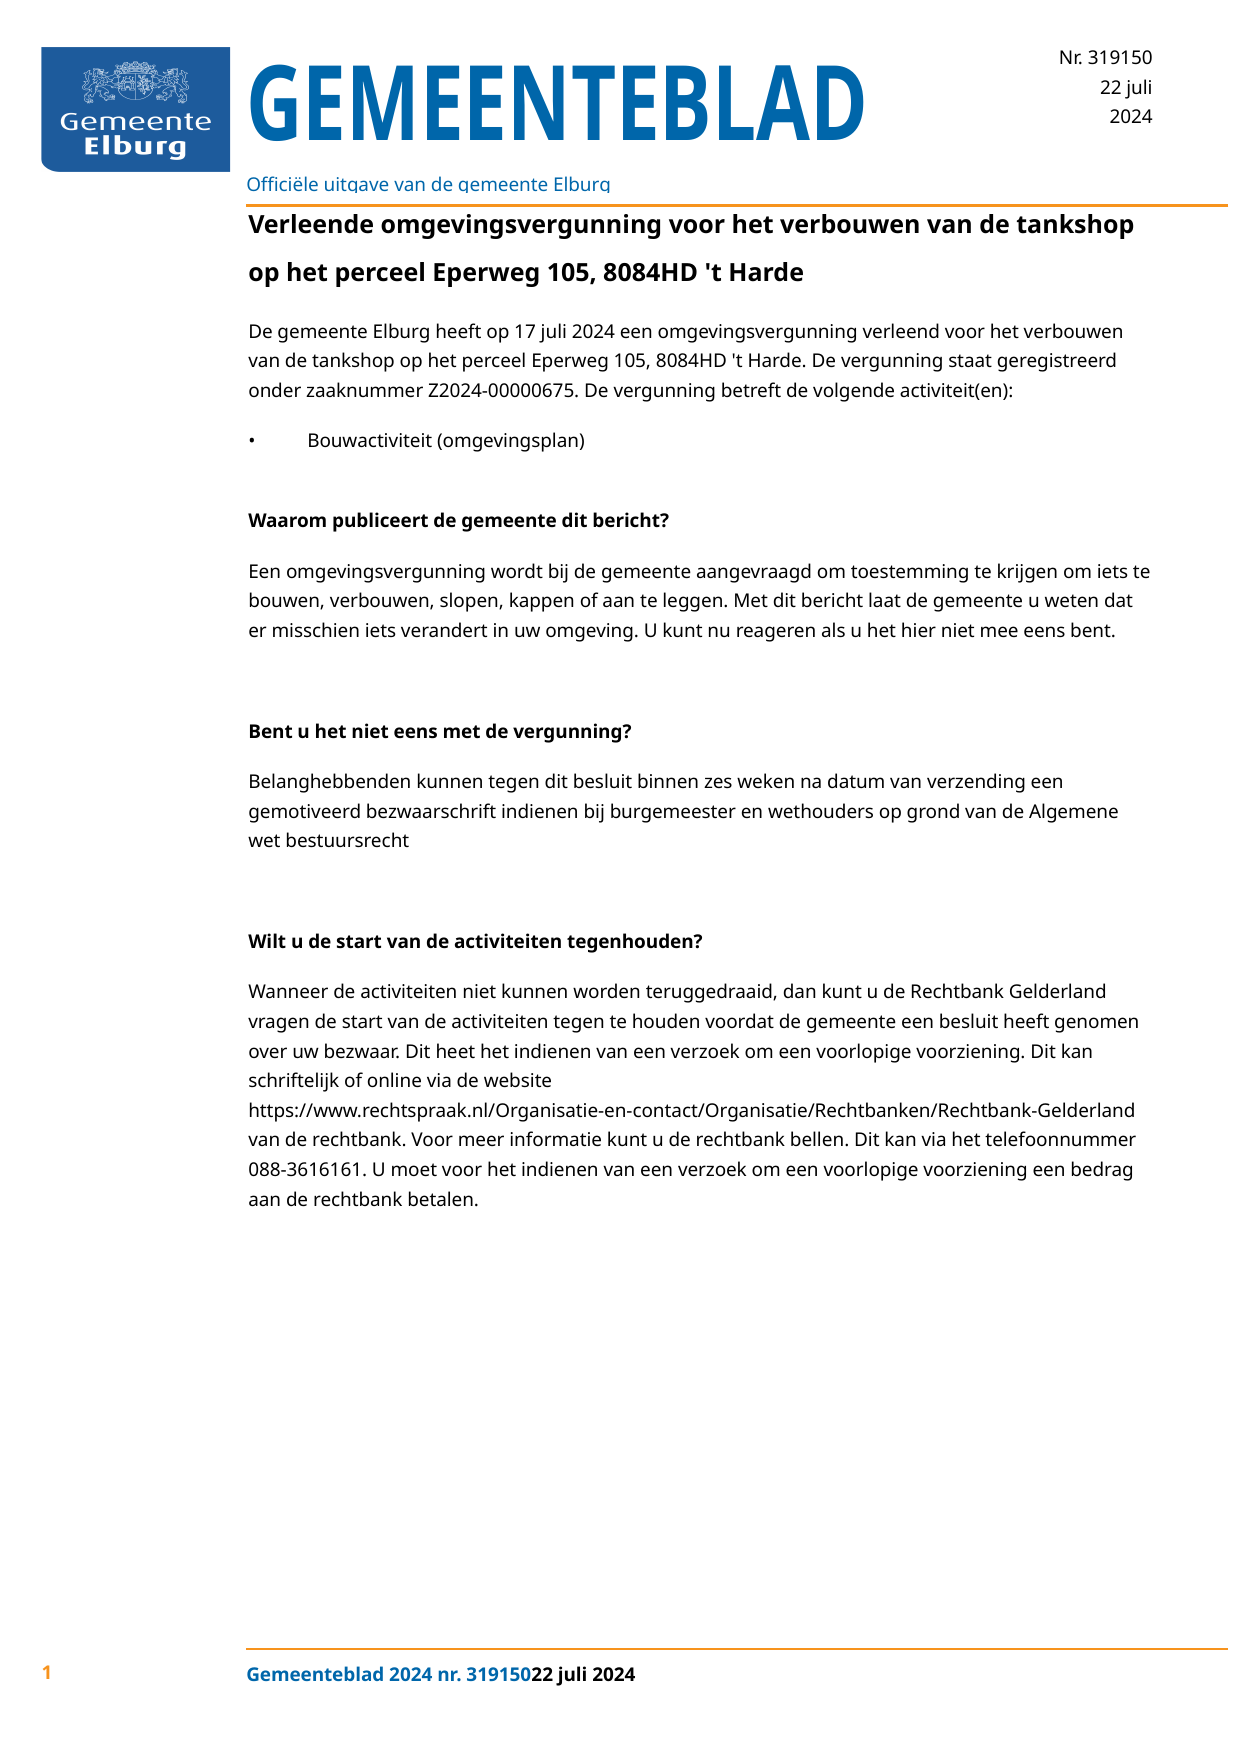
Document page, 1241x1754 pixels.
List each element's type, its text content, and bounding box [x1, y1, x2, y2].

text Wanneer de activiteiten niet kunnen worden teruggedraaid, dan kunt u de Rechtbank Gelderland vragen de start van de activiteiten tegen te houden voordat de gemeente een besluit heeft genomen over uw bezwaar. Dit heet het indienen van een verzoek om een voorlopige voorziening. Dit kan schriftelijk of online via de website https://www.rechtspraak.nl/Organisatie-en-contact/Organisatie/Rechtbanken/Rechtbank-Gelderland van de rechtbank. Voor meer informatie kunt u de rechtbank bellen. Dit kan via het telefoonnummer 088-3616161. U moet voor het indienen van een verzoek om een voorlopige voorziening een bedrag aan de rechtbank betalen. [248, 979, 1152, 1212]
text Waarom publiceert de gemeente dit bericht? [248, 507, 1152, 533]
text Belanghebbenden kunnen tegen dit besluit binnen zes weken na datum van verzending een gemotiveerd bezwaarschrift indienen bij burgemeester en wethouders op grond van de Algemene wet bestuursrecht [248, 768, 1152, 853]
text De gemeente Elburg heeft op 17 juli 2024 een omgevingsvergunning verleend voor het verbouwen van de tankshop op het perceel Eperweg 105, 8084HD 't Harde. De vergunning staat geregistreerd onder zaaknummer Z2024-00000675. De vergunning betreft de volgende activiteit(en): [248, 318, 1152, 403]
text Wilt u de start van de activiteiten tegenhouden? [248, 928, 1152, 954]
text Een omgevingsvergunning wordt bij de gemeente aangevraagd om toestemming te krijgen om iets te bouwen, verbouwen, slopen, kappen of aan te leggen. Met dit bericht laat de gemeente u weten dat er misschien iets verandert in uw omgeving. U kunt nu reageren als u het hier niet mee eens bent. [248, 558, 1152, 643]
text Verleende omgevingsvergunning voor het verbouwen van de tankshop op het perceel Eperweg 105, 8084HD 't Harde [248, 207, 1152, 288]
text Bent u het niet eens met de vergunning? [248, 718, 1152, 744]
picture [41, 47, 231, 172]
list Bouwactiviteit (omgevingsplan) [248, 427, 1152, 453]
